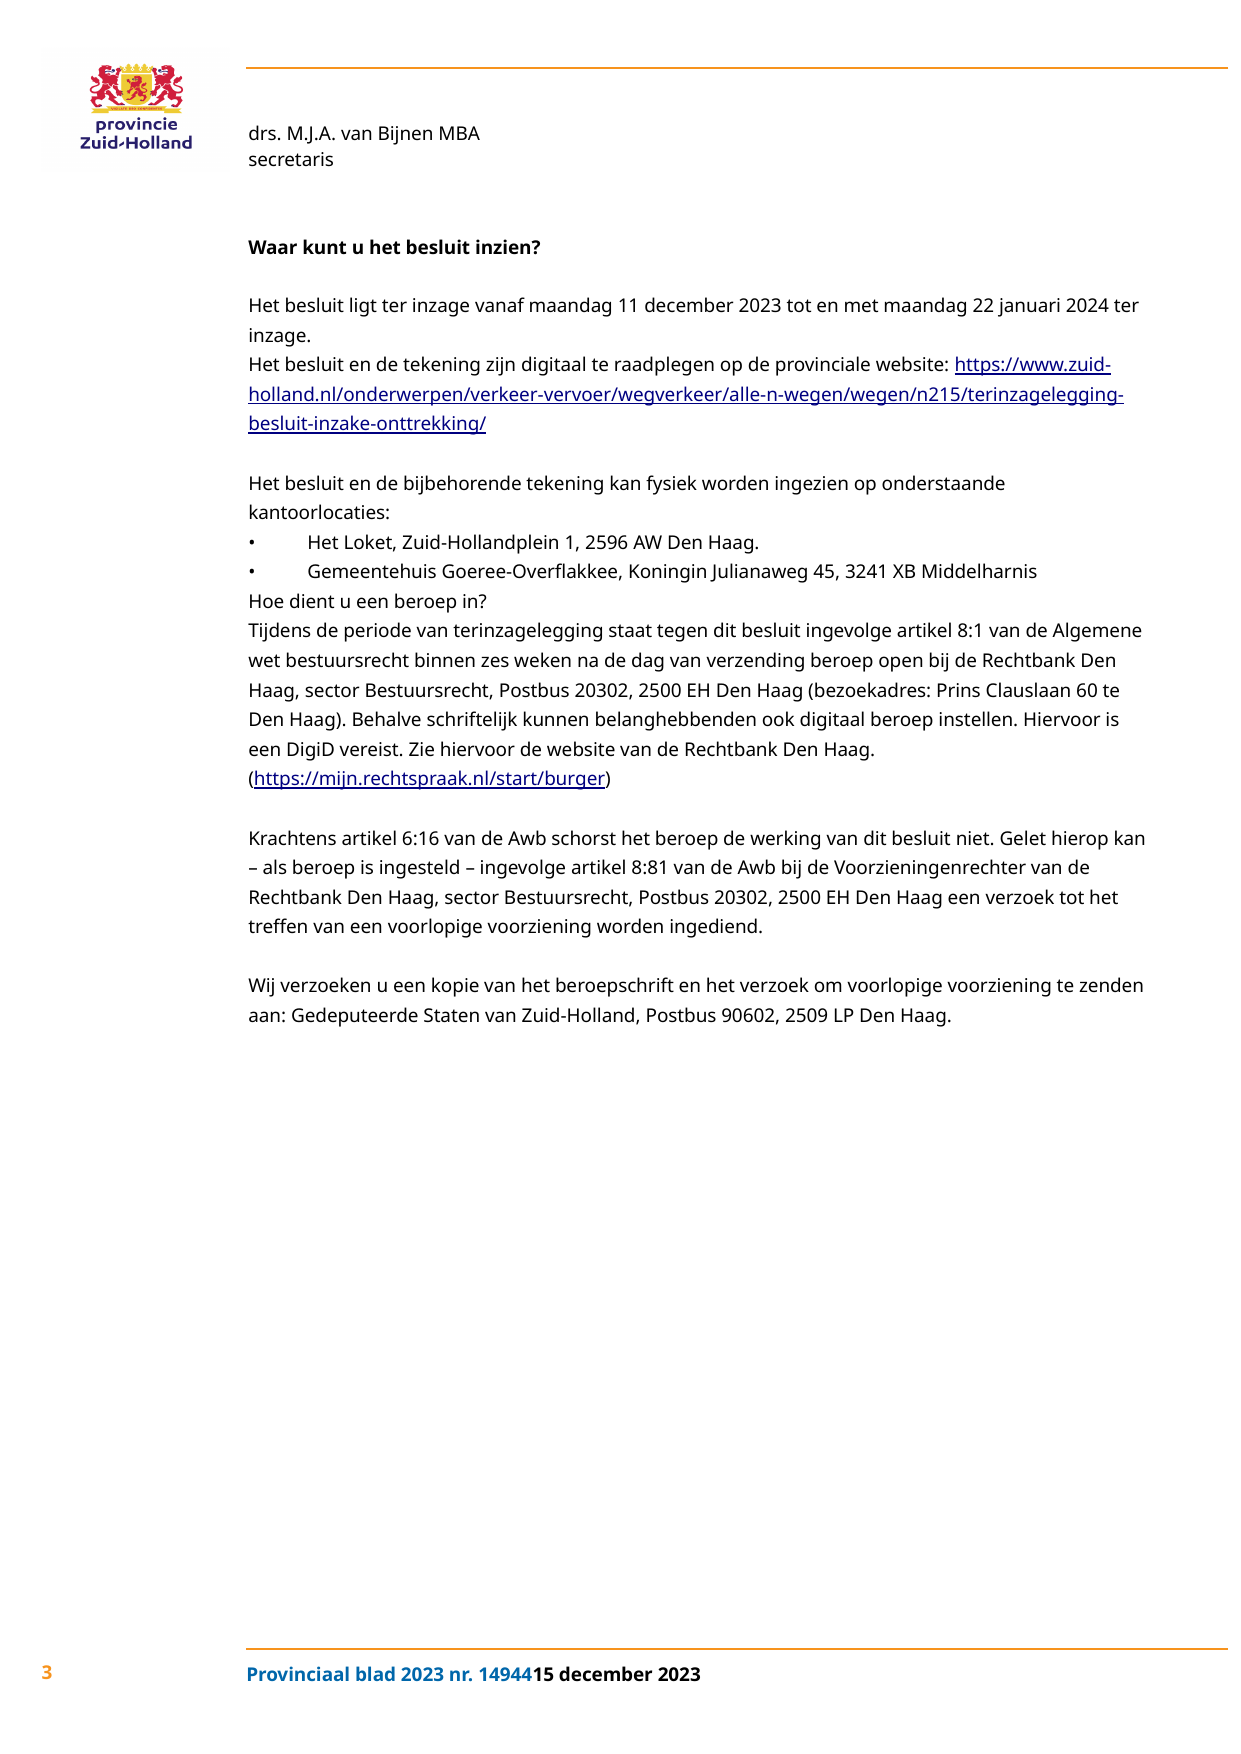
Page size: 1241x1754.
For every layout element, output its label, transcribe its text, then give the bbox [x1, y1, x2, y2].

text secretaris [248, 146, 1152, 172]
text Krachtens artikel 6:16 van de Awb schorst het beroep de werking van dit besluit niet. Gelet hierop kan – als beroep is ingesteld – ingevolge artikel 8:81 van de Awb bij de Voorzieningenrechter van de Rechtbank Den Haag, sector Bestuursrecht, Postbus 20302, 2500 EH Den Haag een verzoek tot het treffen van een voorlopige voorziening worden ingediend. [248, 825, 1152, 939]
picture [41, 47, 231, 172]
text Hoe dient u een beroep in? [248, 588, 1152, 614]
list Het Loket, Zuid-Hollandplein 1, 2596 AW Den Haag. [248, 529, 1152, 555]
text Het besluit ligt ter inzage vanaf maandag 11 december 2023 tot en met maandag 22 januari 2024 ter inzage. [248, 292, 1152, 348]
text Wij verzoeken u een kopie van het beroepschrift en het verzoek om voorlopige voorziening te zenden aan: Gedeputeerde Staten van Zuid-Holland, Postbus 90602, 2509 LP Den Haag. [248, 973, 1152, 1028]
list Gemeentehuis Goeree-Overflakkee, Koningin Julianaweg 45, 3241 XB Middelharnis [248, 558, 1152, 584]
text Het besluit en de tekening zijn digitaal te raadplegen op de provinciale website: https://www.zuid-holland.nl/onderwerpen/verkeer-vervoer/wegverkeer/alle-n-wegen/wegen/n215/terinzagelegging-besluit-inzake-onttrekking/ [248, 351, 1152, 436]
text Tijdens de periode van terinzagelegging staat tegen dit besluit ingevolge artikel 8:1 van de Algemene wet bestuursrecht binnen zes weken na de dag van verzending beroep open bij de Rechtbank Den Haag, sector Bestuursrecht, Postbus 20302, 2500 EH Den Haag (bezoekadres: Prins Clauslaan 60 te Den Haag). Behalve schriftelijk kunnen belanghebbenden ook digitaal beroep instellen. Hiervoor is een DigiD vereist. Zie hiervoor de website van de Rechtbank Den Haag.(https://mijn.rechtspraak.nl/start/burger) [248, 618, 1152, 791]
text drs. M.J.A. van Bijnen MBA [248, 121, 1152, 146]
text Waar kunt u het besluit inzien? [248, 223, 1152, 263]
text Het besluit en de bijbehorende tekening kan fysiek worden ingezien op onderstaande kantoorlocaties: [248, 470, 1152, 525]
